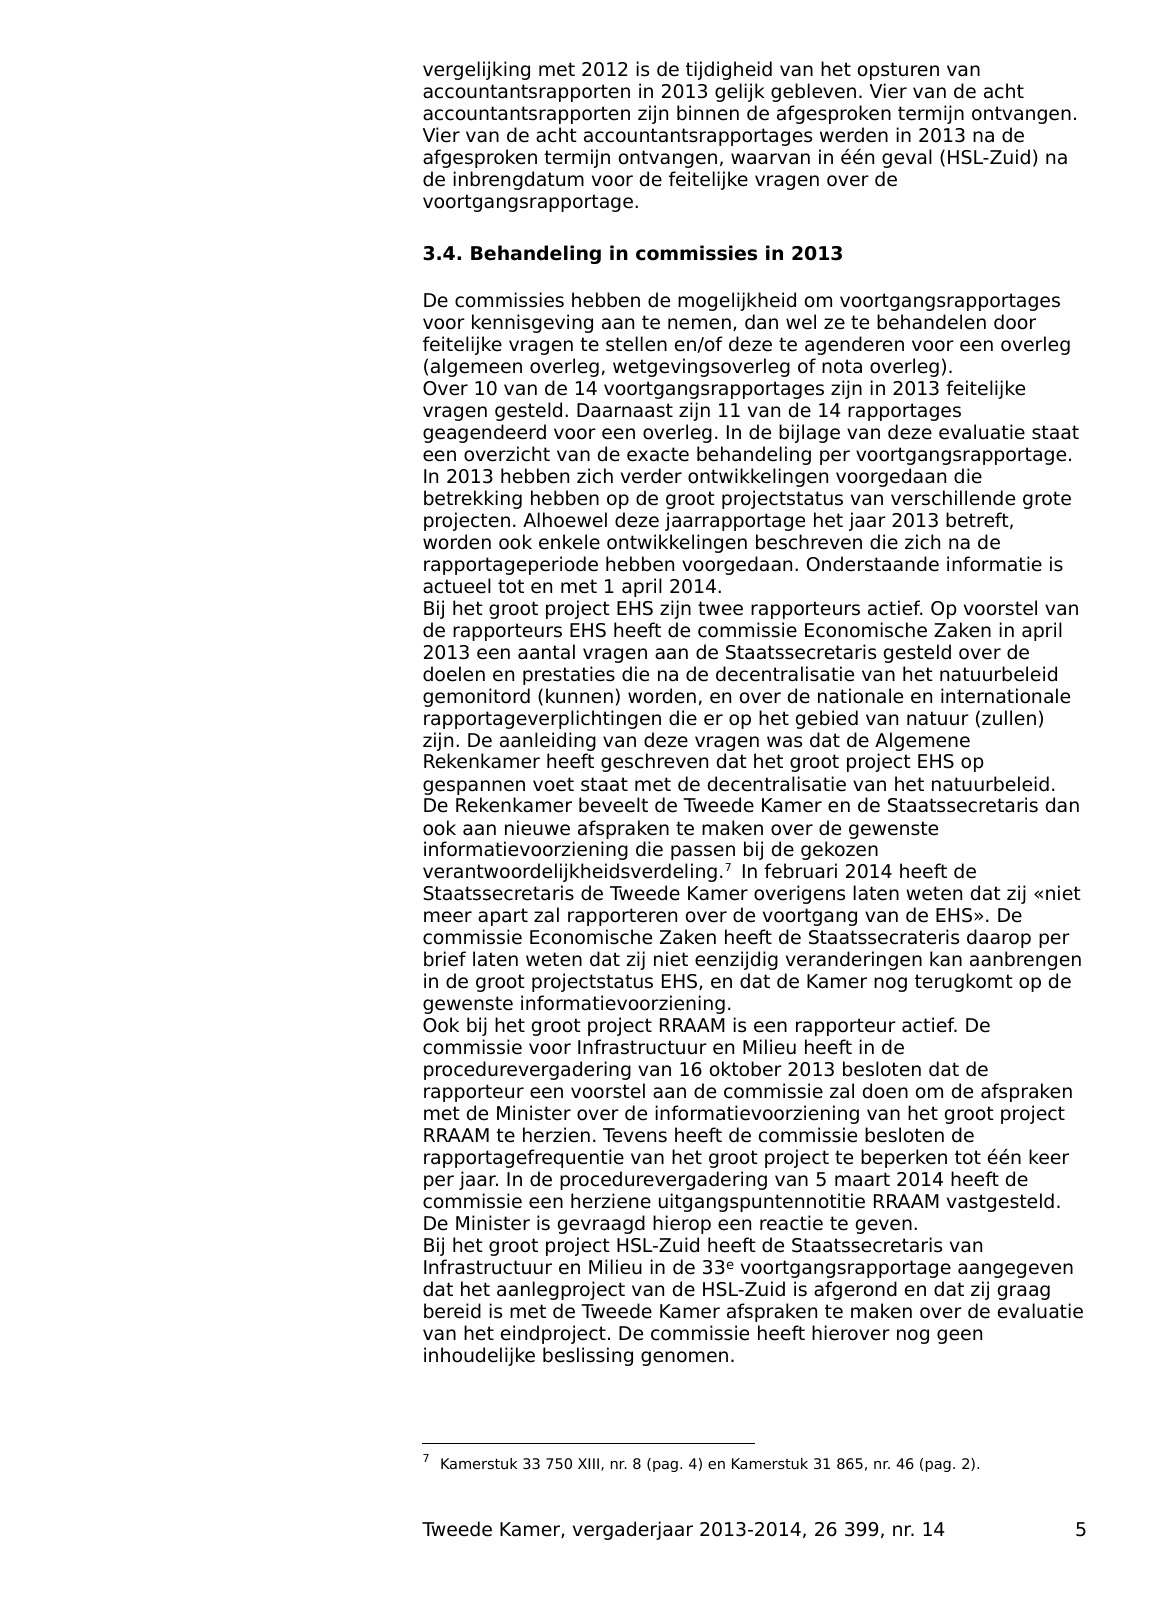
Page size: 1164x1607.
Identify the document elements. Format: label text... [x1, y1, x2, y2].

subtitle 3.4. Behandeling in commissies in 2013 [422, 243, 1087, 265]
text Bij het groot project EHS zijn twee rapporteurs actief. Op voorstel van de rapporteurs EHS heeft de commissie Economische Zaken in april 2013 een aantal vragen aan de Staatssecretaris gesteld over de doelen en prestaties die na de decentralisatie van het natuurbeleid gemonitord (kunnen) worden, en over de nationale en internationale rapportageverplichtingen die er op het gebied van natuur (zullen) zijn. De aanleiding van deze vragen was dat de Algemene Rekenkamer heeft geschreven dat het groot project EHS op gespannen voet staat met de decentralisatie van het natuurbeleid. De Rekenkamer beveelt de Tweede Kamer en de Staatssecretaris dan ook aan nieuwe afspraken te maken over de gewenste informatievoorziening die passen bij de gekozen verantwoordelijkheidsverdeling. In februari 2014 heeft de Staatssecretaris de Tweede Kamer overigens laten weten dat zij «niet meer apart zal rapporteren over de voortgang van de EHS». De commissie Economische Zaken heeft de Staatssecrateris daarop per brief laten weten dat zij niet eenzijdig veranderingen kan aanbrengen in de groot projectstatus EHS, en dat de Kamer nog terugkomt op de gewenste informatievoorziening. [422, 598, 1087, 1015]
text Kamerstuk 33 750 XIII, nr. 8 (pag. 4) en Kamerstuk 31 865, nr. 46 (pag. 2). [422, 1452, 1087, 1474]
text Bij het groot project HSL-Zuid heeft de Staatssecretaris van Infrastructuur en Milieu in de 33e voortgangsrapportage aangegeven dat het aanlegproject van de HSL-Zuid is afgerond en dat zij graag bereid is met de Tweede Kamer afspraken te maken over de evaluatie van het eindproject. De commissie heeft hierover nog geen inhoudelijke beslissing genomen. [422, 1235, 1087, 1367]
text In 2013 hebben zich verder ontwikkelingen voorgedaan die betrekking hebben op de groot projectstatus van verschillende grote projecten. Alhoewel deze jaarrapportage het jaar 2013 betreft, worden ook enkele ontwikkelingen beschreven die zich na de rapportageperiode hebben voorgedaan. Onderstaande informatie is actueel tot en met 1 april 2014. [422, 466, 1087, 598]
text Ook bij het groot project RRAAM is een rapporteur actief. De commissie voor Infrastructuur en Milieu heeft in de procedurevergadering van 16 oktober 2013 besloten dat de rapporteur een voorstel aan de commissie zal doen om de afspraken met de Minister over de informatievoorziening van het groot project RRAAM te herzien. Tevens heeft de commissie besloten de rapportagefrequentie van het groot project te beperken tot één keer per jaar. In de procedurevergadering van 5 maart 2014 heeft de commissie een herziene uitgangspuntennotitie RRAAM vastgesteld. De Minister is gevraagd hierop een reactie te geven. [422, 1015, 1087, 1235]
text De commissies hebben de mogelijkheid om voortgangsrapportages voor kennisgeving aan te nemen, dan wel ze te behandelen door feitelijke vragen te stellen en/of deze te agenderen voor een overleg (algemeen overleg, wetgevingsoverleg of nota overleg). [422, 290, 1087, 378]
text vergelijking met 2012 is de tijdigheid van het opsturen van accountantsrapporten in 2013 gelijk gebleven. Vier van de acht accountantsrapporten zijn binnen de afgesproken termijn ontvangen. Vier van de acht accountantsrapportages werden in 2013 na de afgesproken termijn ontvangen, waarvan in één geval (HSL-Zuid) na de inbrengdatum voor de feitelijke vragen over de voortgangsrapportage. [422, 59, 1087, 213]
text Over 10 van de 14 voortgangsrapportages zijn in 2013 feitelijke vragen gesteld. Daarnaast zijn 11 van de 14 rapportages geagendeerd voor een overleg. In de bijlage van deze evaluatie staat een overzicht van de exacte behandeling per voortgangsrapportage. [422, 378, 1087, 466]
